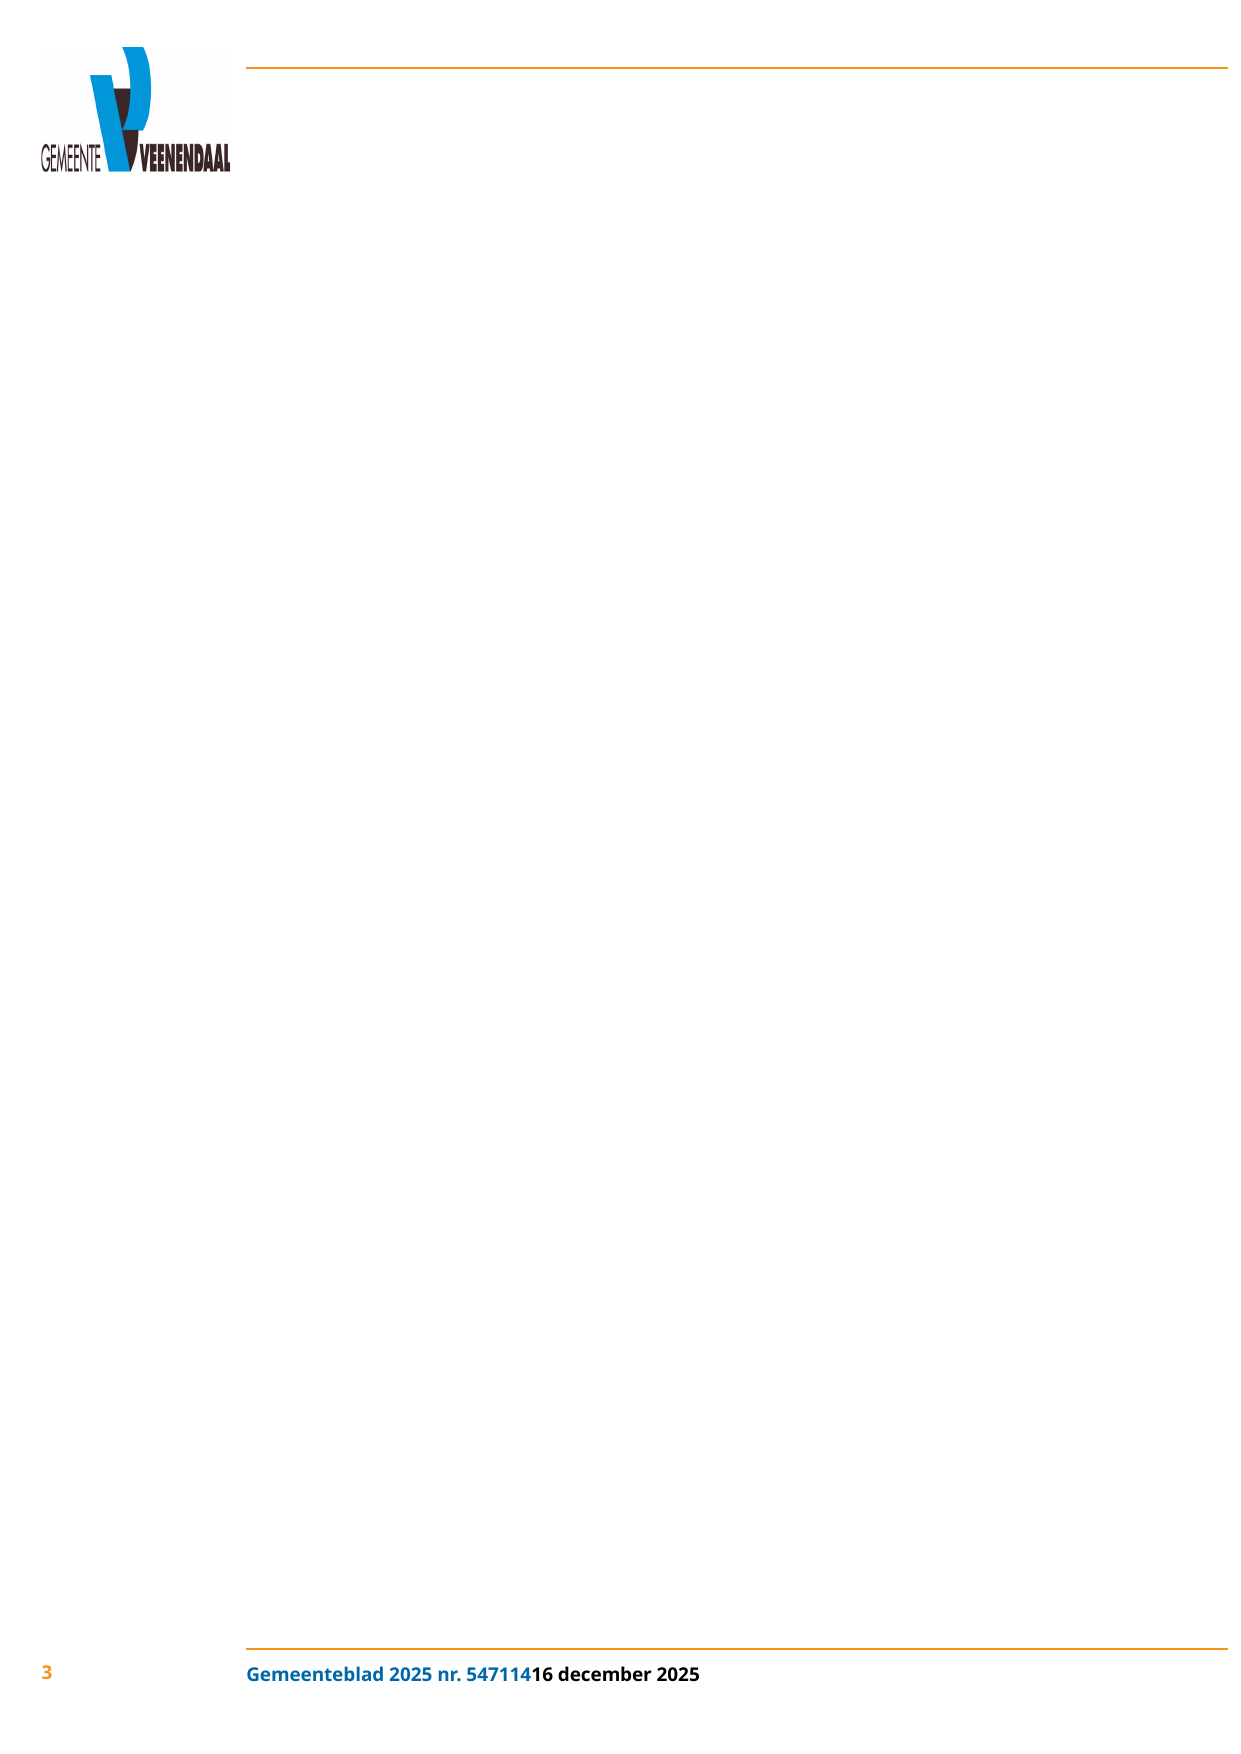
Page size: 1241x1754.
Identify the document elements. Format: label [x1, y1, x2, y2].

picture [41, 47, 130, 172]
picture [123, 47, 231, 172]
